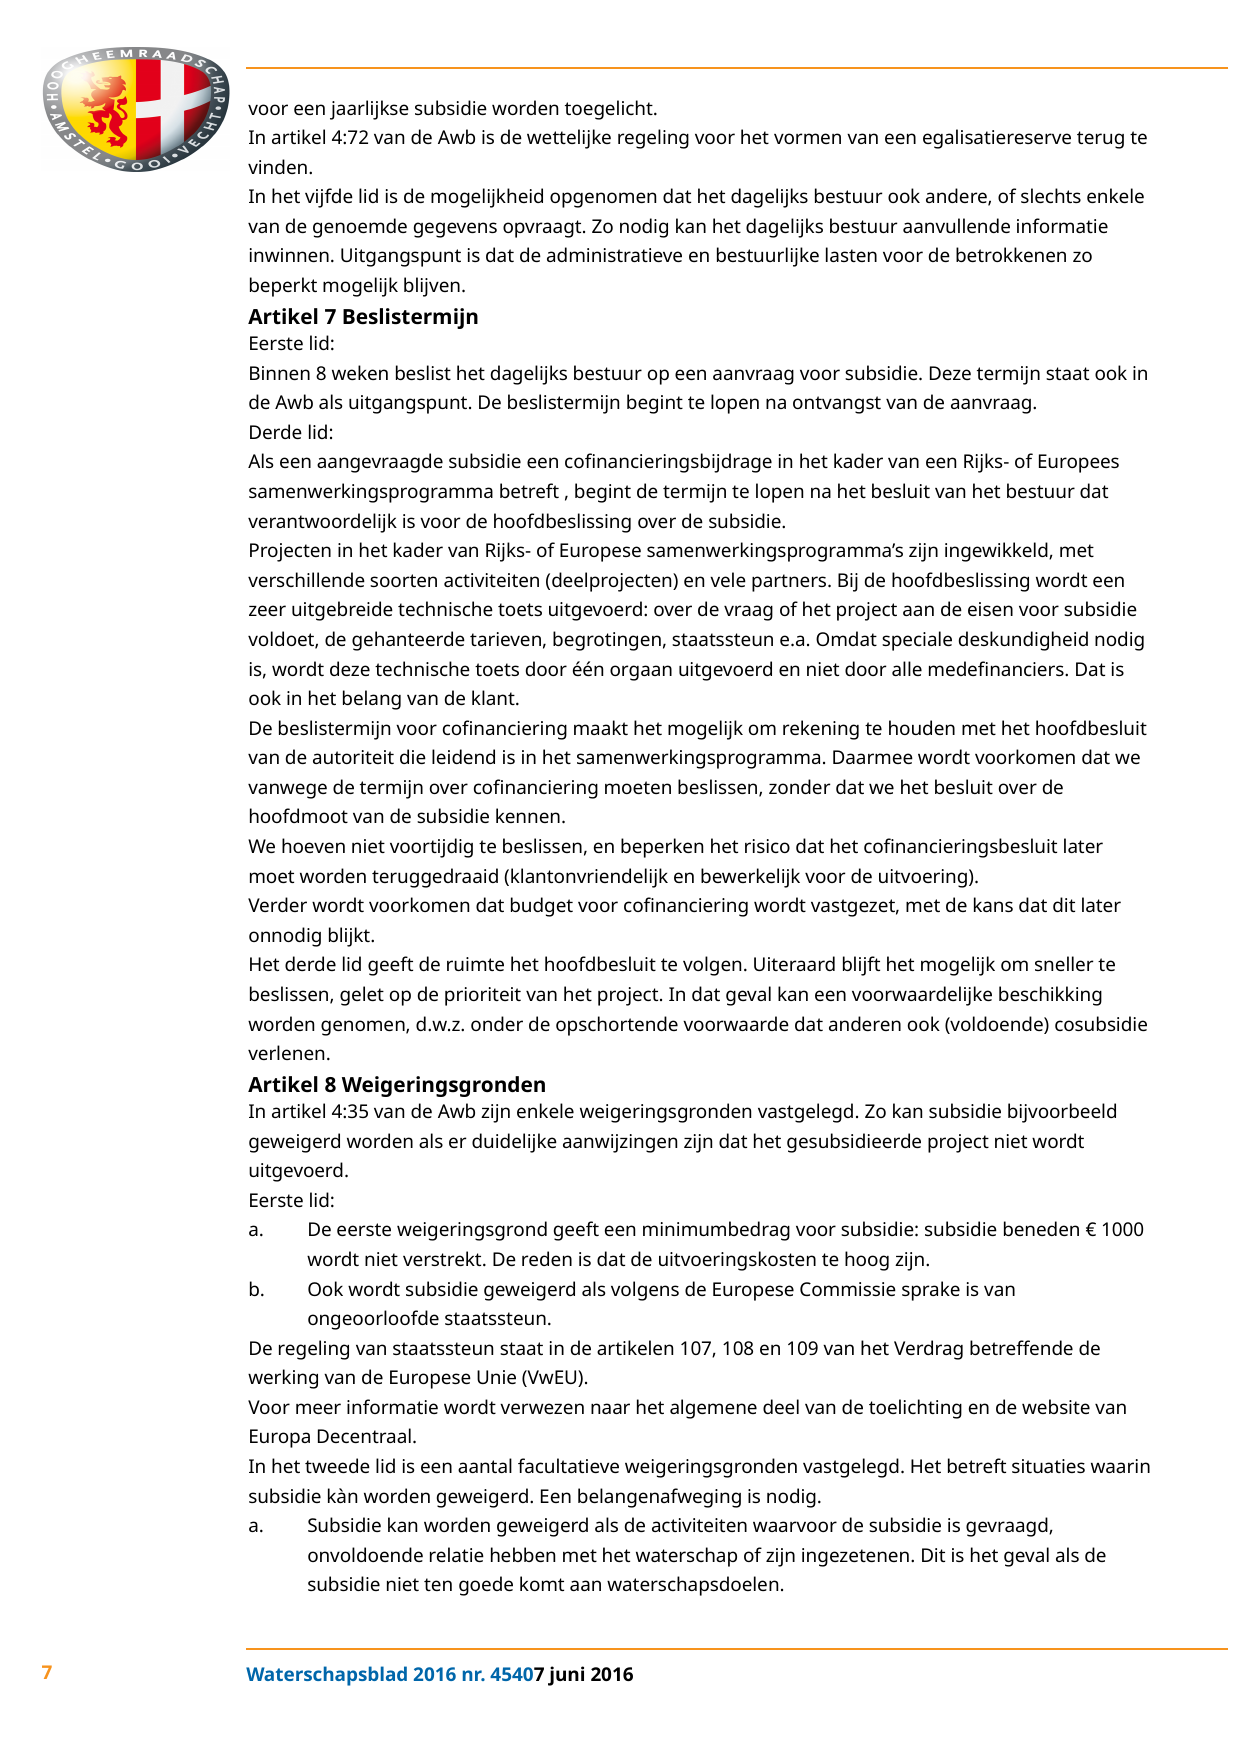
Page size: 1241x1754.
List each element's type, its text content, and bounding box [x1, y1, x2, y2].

list Subsidie kan worden geweigerd als de activiteiten waarvoor de subsidie is gevraagd, onvoldoende relatie hebben met het waterschap of zijn ingezetenen. Dit is het geval als de subsidie niet ten goede komt aan waterschapsdoelen. [248, 1512, 1152, 1597]
text De beslistermijn voor cofinanciering maakt het mogelijk om rekening te houden met het hoofdbesluit van de autoriteit die leidend is in het samenwerkingsprogramma. Daarmee wordt voorkomen dat we vanwege de termijn over cofinanciering moeten beslissen, zonder dat we het besluit over de hoofdmoot van de subsidie kennen. [248, 715, 1152, 829]
text Artikel 7 Beslistermijn [248, 302, 1152, 330]
text Binnen 8 weken beslist het dagelijks bestuur op een aanvraag voor subsidie. Deze termijn staat ook in de Awb als uitgangspunt. De beslistermijn begint te lopen na ontvangst van de aanvraag. [248, 360, 1152, 415]
list De eerste weigeringsgrond geeft een minimumbedrag voor subsidie: subsidie beneden € 1000 wordt niet verstrekt. De reden is dat de uitvoeringskosten te hoog zijn. [248, 1217, 1152, 1272]
text Eerste lid: [248, 330, 1152, 356]
text Projecten in het kader van Rijks- of Europese samenwerkingsprogramma’s zijn ingewikkeld, met verschillende soorten activiteiten (deelprojecten) en vele partners. Bij de hoofdbeslissing wordt een zeer uitgebreide technische toets uitgevoerd: over de vraag of het project aan de eisen voor subsidie voldoet, de gehanteerde tarieven, begrotingen, staatssteun e.a. Omdat speciale deskundigheid nodig is, wordt deze technische toets door één orgaan uitgevoerd en niet door alle medefinanciers. Dat is ook in het belang van de klant. [248, 537, 1152, 711]
text In het vijfde lid is de mogelijkheid opgenomen dat het dagelijks bestuur ook andere, of slechts enkele van de genoemde gegevens opvraagt. Zo nodig kan het dagelijks bestuur aanvullende informatie inwinnen. Uitgangspunt is dat de administratieve en bestuurlijke lasten voor de betrokkenen zo beperkt mogelijk blijven. [248, 183, 1152, 298]
text Eerste lid: [248, 1187, 1152, 1213]
list Ook wordt subsidie geweigerd als volgens de Europese Commissie sprake is van ongeoorloofde staatssteun. [248, 1276, 1152, 1331]
text Verder wordt voorkomen dat budget voor cofinanciering wordt vastgezet, met de kans dat dit later onnodig blijkt. [248, 892, 1152, 948]
text We hoeven niet voortijdig te beslissen, en beperken het risico dat het cofinancieringsbesluit later moet worden teruggedraaid (klantonvriendelijk en bewerkelijk voor de uitvoering). [248, 833, 1152, 888]
text De regeling van staatssteun staat in de artikelen 107, 108 en 109 van het Verdrag betreffende de werking van de Europese Unie (VwEU). [248, 1335, 1152, 1390]
text In artikel 4:35 van de Awb zijn enkele weigeringsgronden vastgelegd. Zo kan subsidie bijvoorbeeld geweigerd worden als er duidelijke aanwijzingen zijn dat het gesubsidieerde project niet wordt uitgevoerd. [248, 1098, 1152, 1183]
text Het derde lid geeft de ruimte het hoofdbesluit te volgen. Uiteraard blijft het mogelijk om sneller te beslissen, gelet op de prioriteit van het project. In dat geval kan een voorwaardelijke beschikking worden genomen, d.w.z. onder de opschortende voorwaarde dat anderen ook (voldoende) cosubsidie verlenen. [248, 952, 1152, 1066]
text Voor meer informatie wordt verwezen naar het algemene deel van de toelichting en de website van Europa Decentraal. [248, 1394, 1152, 1449]
picture [41, 47, 231, 172]
text In het tweede lid is een aantal facultatieve weigeringsgronden vastgelegd. Het betreft situaties waarin subsidie kàn worden geweigerd. Een belangenafweging is nodig. [248, 1453, 1152, 1509]
text Derde lid: [248, 419, 1152, 445]
text Als een aangevraagde subsidie een cofinancieringsbijdrage in het kader van een Rijks- of Europees samenwerkingsprogramma betreft , begint de termijn te lopen na het besluit van het bestuur dat verantwoordelijk is voor de hoofdbeslissing over de subsidie. [248, 449, 1152, 533]
text voor een jaarlijkse subsidie worden toegelicht. [248, 95, 1152, 121]
text Artikel 8 Weigeringsgronden [248, 1070, 1152, 1098]
text In artikel 4:72 van de Awb is de wettelijke regeling voor het vormen van een egalisatiereserve terug te vinden. [248, 124, 1152, 180]
